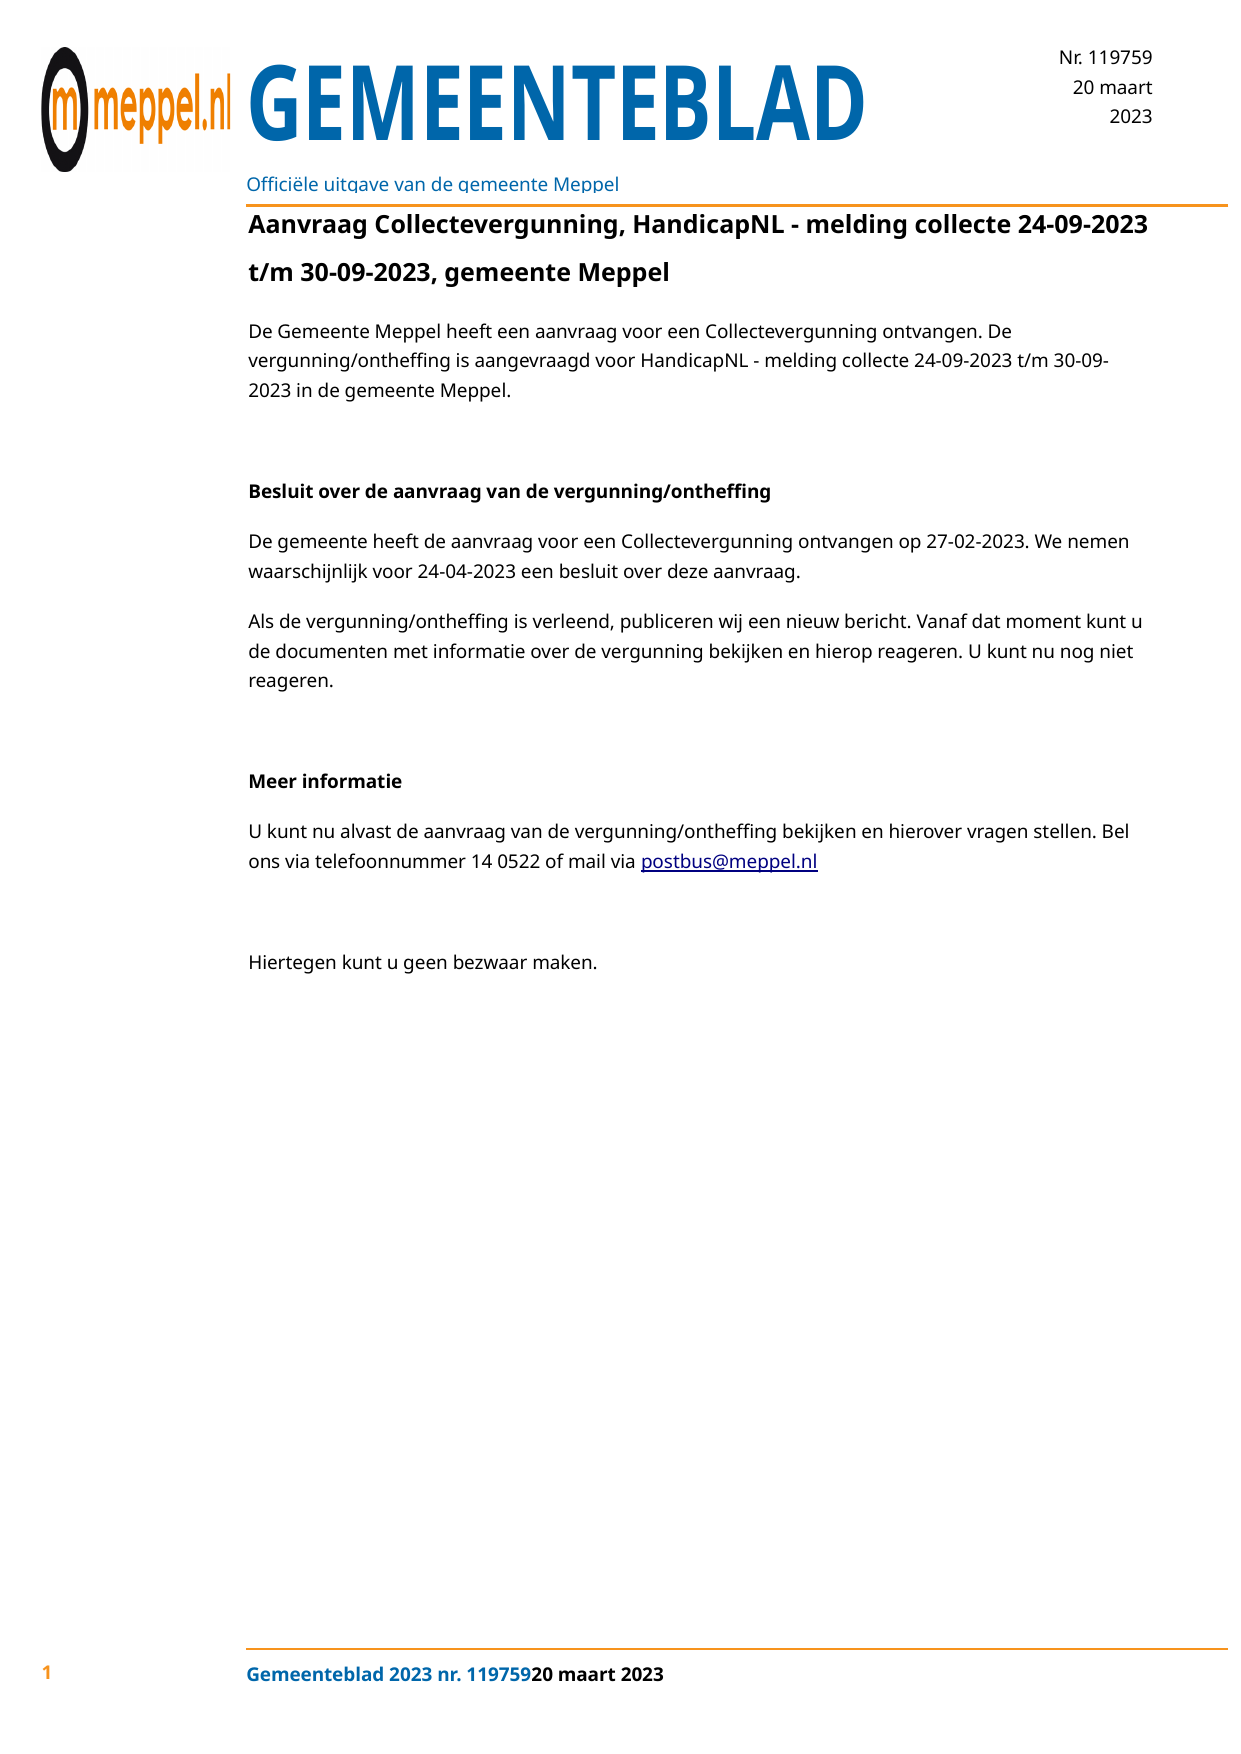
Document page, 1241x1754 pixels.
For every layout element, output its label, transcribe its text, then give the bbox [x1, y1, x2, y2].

text U kunt nu alvast de aanvraag van de vergunning/ontheffing bekijken en hierover vragen stellen. Bel ons via telefoonnummer 14 0522 of mail via postbus@meppel.nl [248, 819, 1152, 874]
picture [41, 47, 231, 172]
text Als de vergunning/ontheffing is verleend, publiceren wij een nieuw bericht. Vanaf dat moment kunt u de documenten met informatie over de vergunning bekijken en hierop reageren. U kunt nu nog niet reageren. [248, 608, 1152, 693]
text De Gemeente Meppel heeft een aanvraag voor een Collectevergunning ontvangen. De vergunning/ontheffing is aangevraagd voor HandicapNL - melding collecte 24-09-2023 t/m 30-09-2023 in de gemeente Meppel. [248, 318, 1152, 403]
text De gemeente heeft de aanvraag voor een Collectevergunning ontvangen op 27-02-2023. We nemen waarschijnlijk voor 24-04-2023 een besluit over deze aanvraag. [248, 528, 1152, 584]
text Aanvraag Collectevergunning, HandicapNL - melding collecte 24-09-2023 t/m 30-09-2023, gemeente Meppel [248, 207, 1152, 288]
text Meer informatie [248, 768, 1152, 794]
text Hiertegen kunt u geen bezwaar maken. [248, 949, 1152, 975]
text Besluit over de aanvraag van de vergunning/ontheffing [248, 478, 1152, 504]
